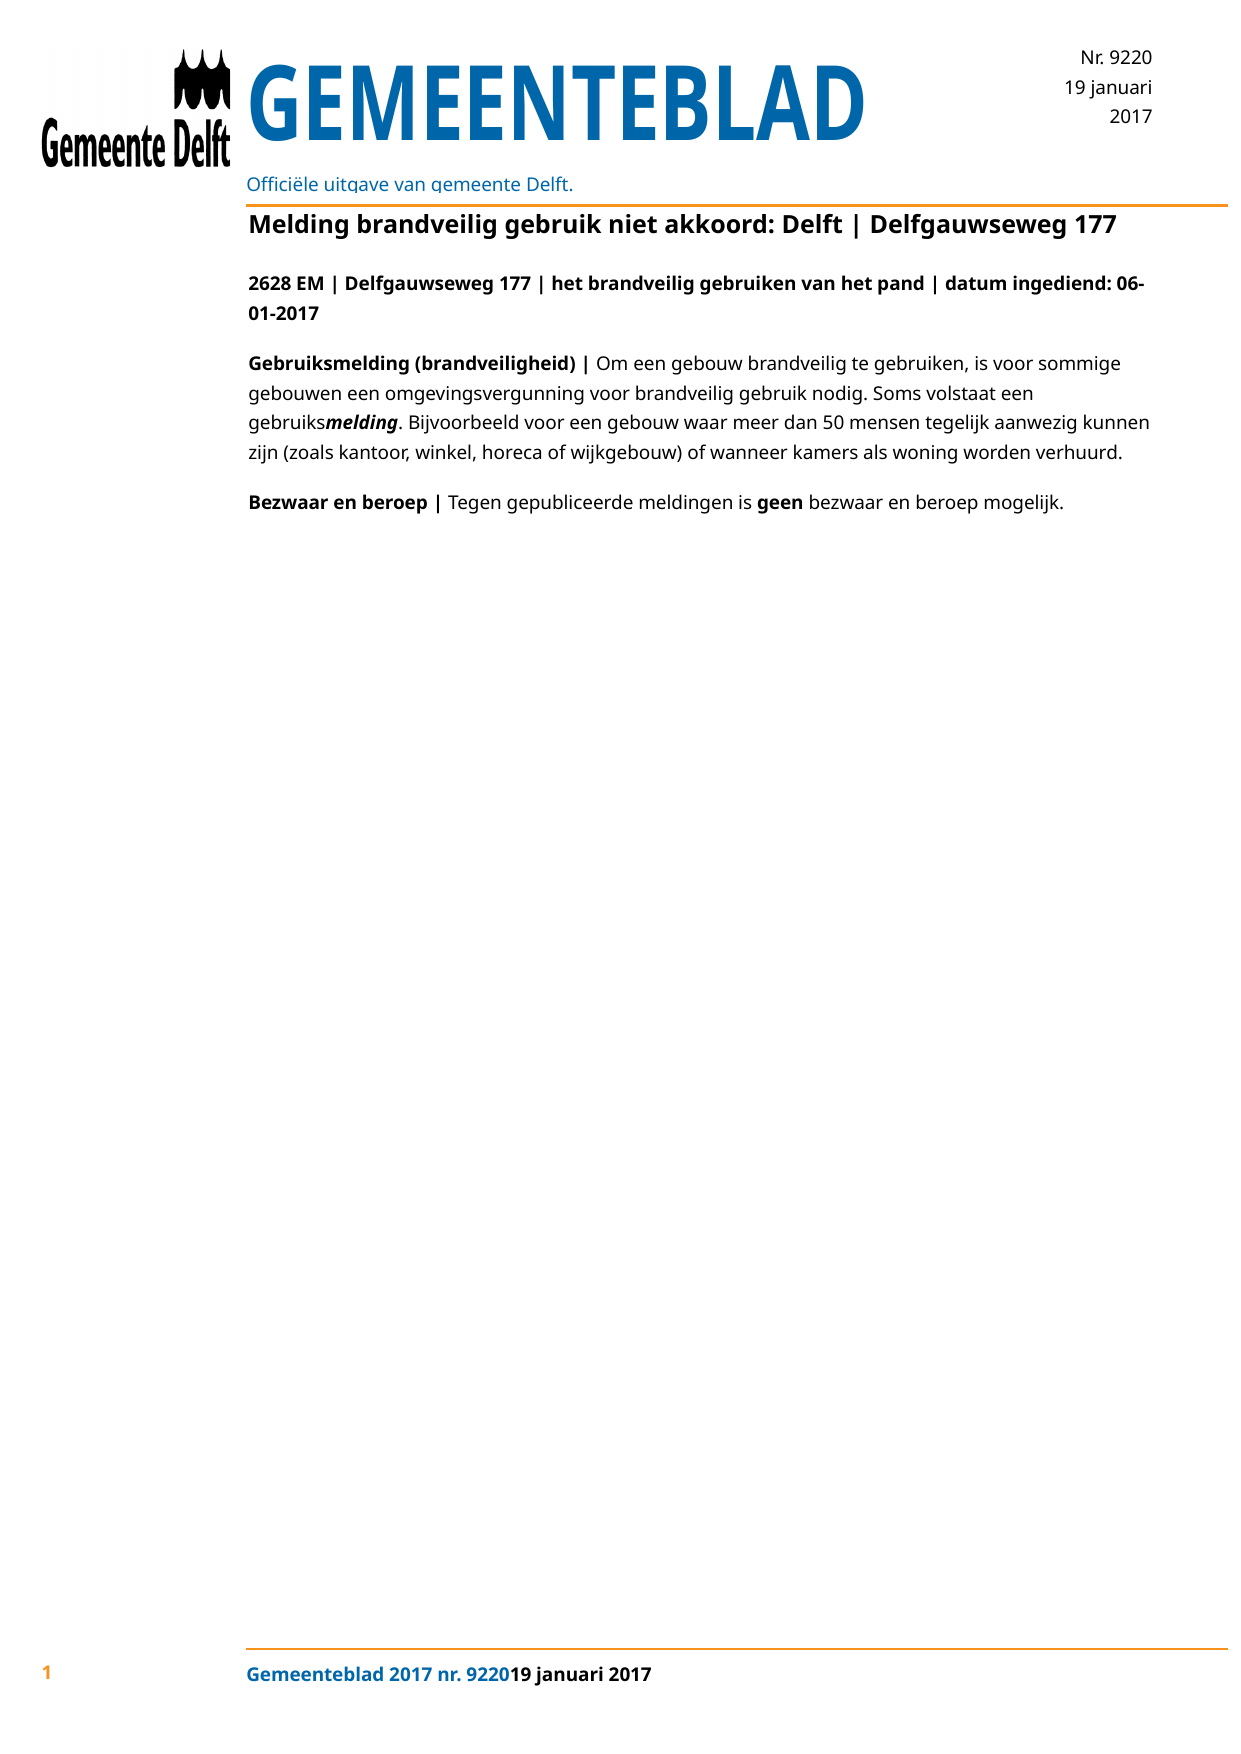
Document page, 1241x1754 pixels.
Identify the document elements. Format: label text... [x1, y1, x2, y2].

picture [41, 47, 231, 172]
text Gebruiksmelding (brandveiligheid) | Om een gebouw brandveilig te gebruiken, is voor sommige gebouwen een omgevingsvergunning voor brandveilig gebruik nodig. Soms volstaat een gebruiksmelding. Bijvoorbeeld voor een gebouw waar meer dan 50 mensen tegelijk aanwezig kunnen zijn (zoals kantoor, winkel, horeca of wijkgebouw) of wanneer kamers als woning worden verhuurd. [248, 350, 1152, 465]
text Melding brandveilig gebruik niet akkoord: Delft | Delfgauwseweg 177 [248, 207, 1152, 241]
text 2628 EM | Delfgauwseweg 177 | het brandveilig gebruiken van het pand | datum ingediend: 06-01-2017 [248, 270, 1152, 326]
text Bezwaar en beroep | Tegen gepubliceerde meldingen is geen bezwaar en beroep mogelijk. [248, 489, 1152, 515]
